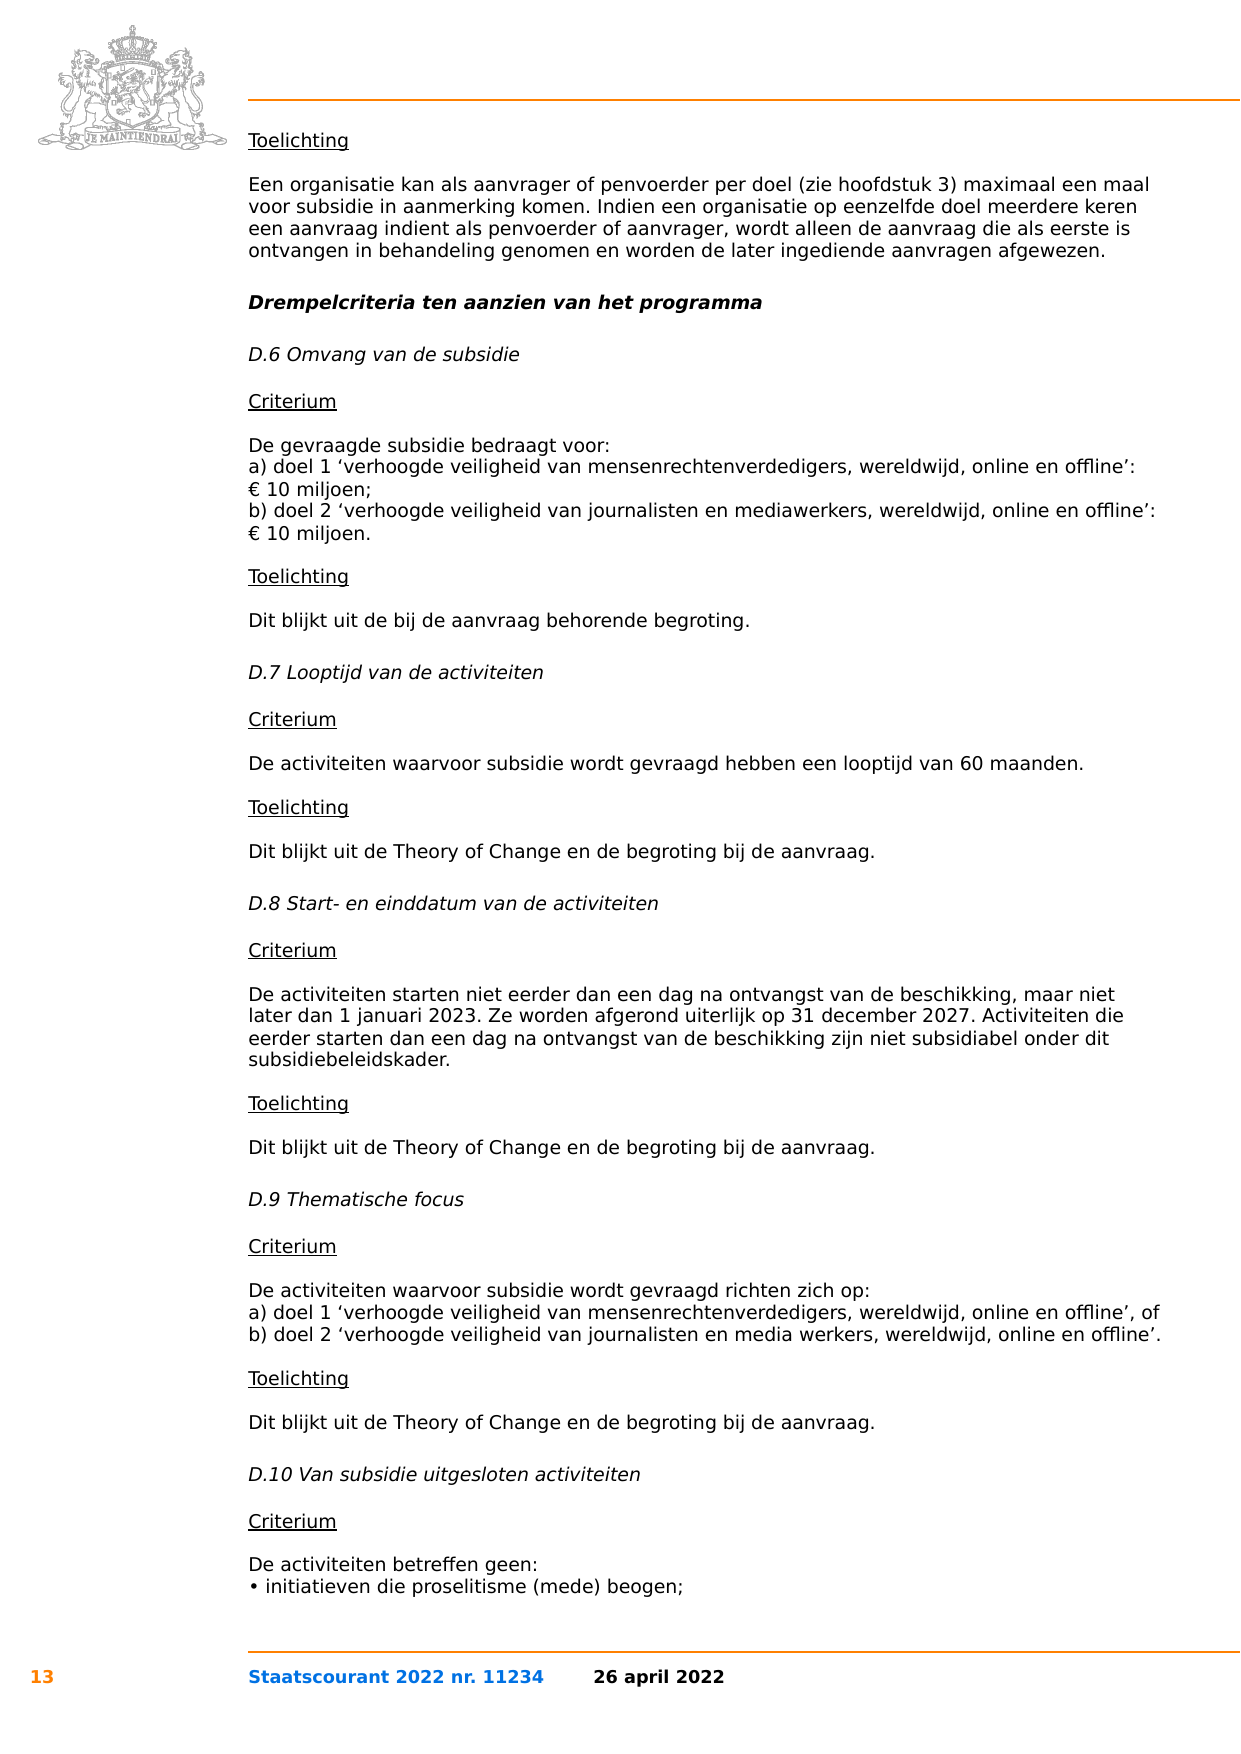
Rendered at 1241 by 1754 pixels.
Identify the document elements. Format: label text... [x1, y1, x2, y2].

subtitle D.10 Van subsidie uitgesloten activiteiten [248, 1463, 1163, 1486]
subtitle D.7 Looptijd van de activiteiten [248, 662, 1163, 684]
text De gevraagde subsidie bedraagt voor: [248, 434, 1163, 456]
subtitle D.6 Omvang van de subsidie [248, 344, 1163, 366]
subtitle D.9 Thematische focus [248, 1189, 1163, 1211]
text De activiteiten starten niet eerder dan een dag na ontvangst van de beschikking, maar niet later dan 1 januari 2023. Ze worden afgerond uiterlijk op 31 december 2027. Activiteiten die eerder starten dan een dag na ontvangst van de beschikking zijn niet subsidiabel onder dit subsidiebeleidskader. [248, 983, 1163, 1071]
text De activiteiten waarvoor subsidie wordt gevraagd richten zich op: [248, 1280, 1163, 1302]
subtitle Toelichting [248, 797, 1163, 819]
subtitle Drempelcriteria ten aanzien van het programma [248, 292, 1163, 314]
picture [38, 25, 227, 150]
text Dit blijkt uit de bij de aanvraag behorende begroting. [248, 610, 1163, 632]
text • initiatieven die proselitisme (mede) beogen; [248, 1576, 1163, 1598]
subtitle D.8 Start- en einddatum van de activiteiten [248, 893, 1163, 914]
subtitle Toelichting [248, 130, 1163, 152]
subtitle Toelichting [248, 1093, 1163, 1115]
text Dit blijkt uit de Theory of Change en de begroting bij de aanvraag. [248, 1412, 1163, 1433]
text De activiteiten betreffen geen: [248, 1554, 1163, 1576]
text Dit blijkt uit de Theory of Change en de begroting bij de aanvraag. [248, 1137, 1163, 1159]
subtitle Toelichting [248, 566, 1163, 588]
subtitle Criterium [248, 939, 1163, 962]
text b) doel 2 ‘verhoogde veiligheid van journalisten en media werkers, wereldwijd, online en offline’. [248, 1324, 1163, 1346]
subtitle Criterium [248, 1236, 1163, 1258]
text Een organisatie kan als aanvrager of penvoerder per doel (zie hoofdstuk 3) maximaal een maal voor subsidie in aanmerking komen. Indien een organisatie op eenzelfde doel meerdere keren een aanvraag indient als penvoerder of aanvrager, wordt alleen de aanvraag die als eerste is ontvangen in behandeling genomen en worden de later ingediende aanvragen afgewezen. [248, 174, 1163, 262]
text a) doel 1 ‘verhoogde veiligheid van mensenrechtenverdedigers, wereldwijd, online en offline’: € 10 miljoen; [248, 456, 1163, 500]
subtitle Toelichting [248, 1368, 1163, 1390]
text De activiteiten waarvoor subsidie wordt gevraagd hebben een looptijd van 60 maanden. [248, 753, 1163, 775]
subtitle Criterium [248, 709, 1163, 731]
subtitle Criterium [248, 391, 1163, 413]
text b) doel 2 ‘verhoogde veiligheid van journalisten en mediawerkers, wereldwijd, online en offline’: € 10 miljoen. [248, 500, 1163, 544]
text Dit blijkt uit de Theory of Change en de begroting bij de aanvraag. [248, 841, 1163, 863]
text a) doel 1 ‘verhoogde veiligheid van mensenrechtenverdedigers, wereldwijd, online en offline’, of [248, 1302, 1163, 1324]
subtitle Criterium [248, 1511, 1163, 1532]
